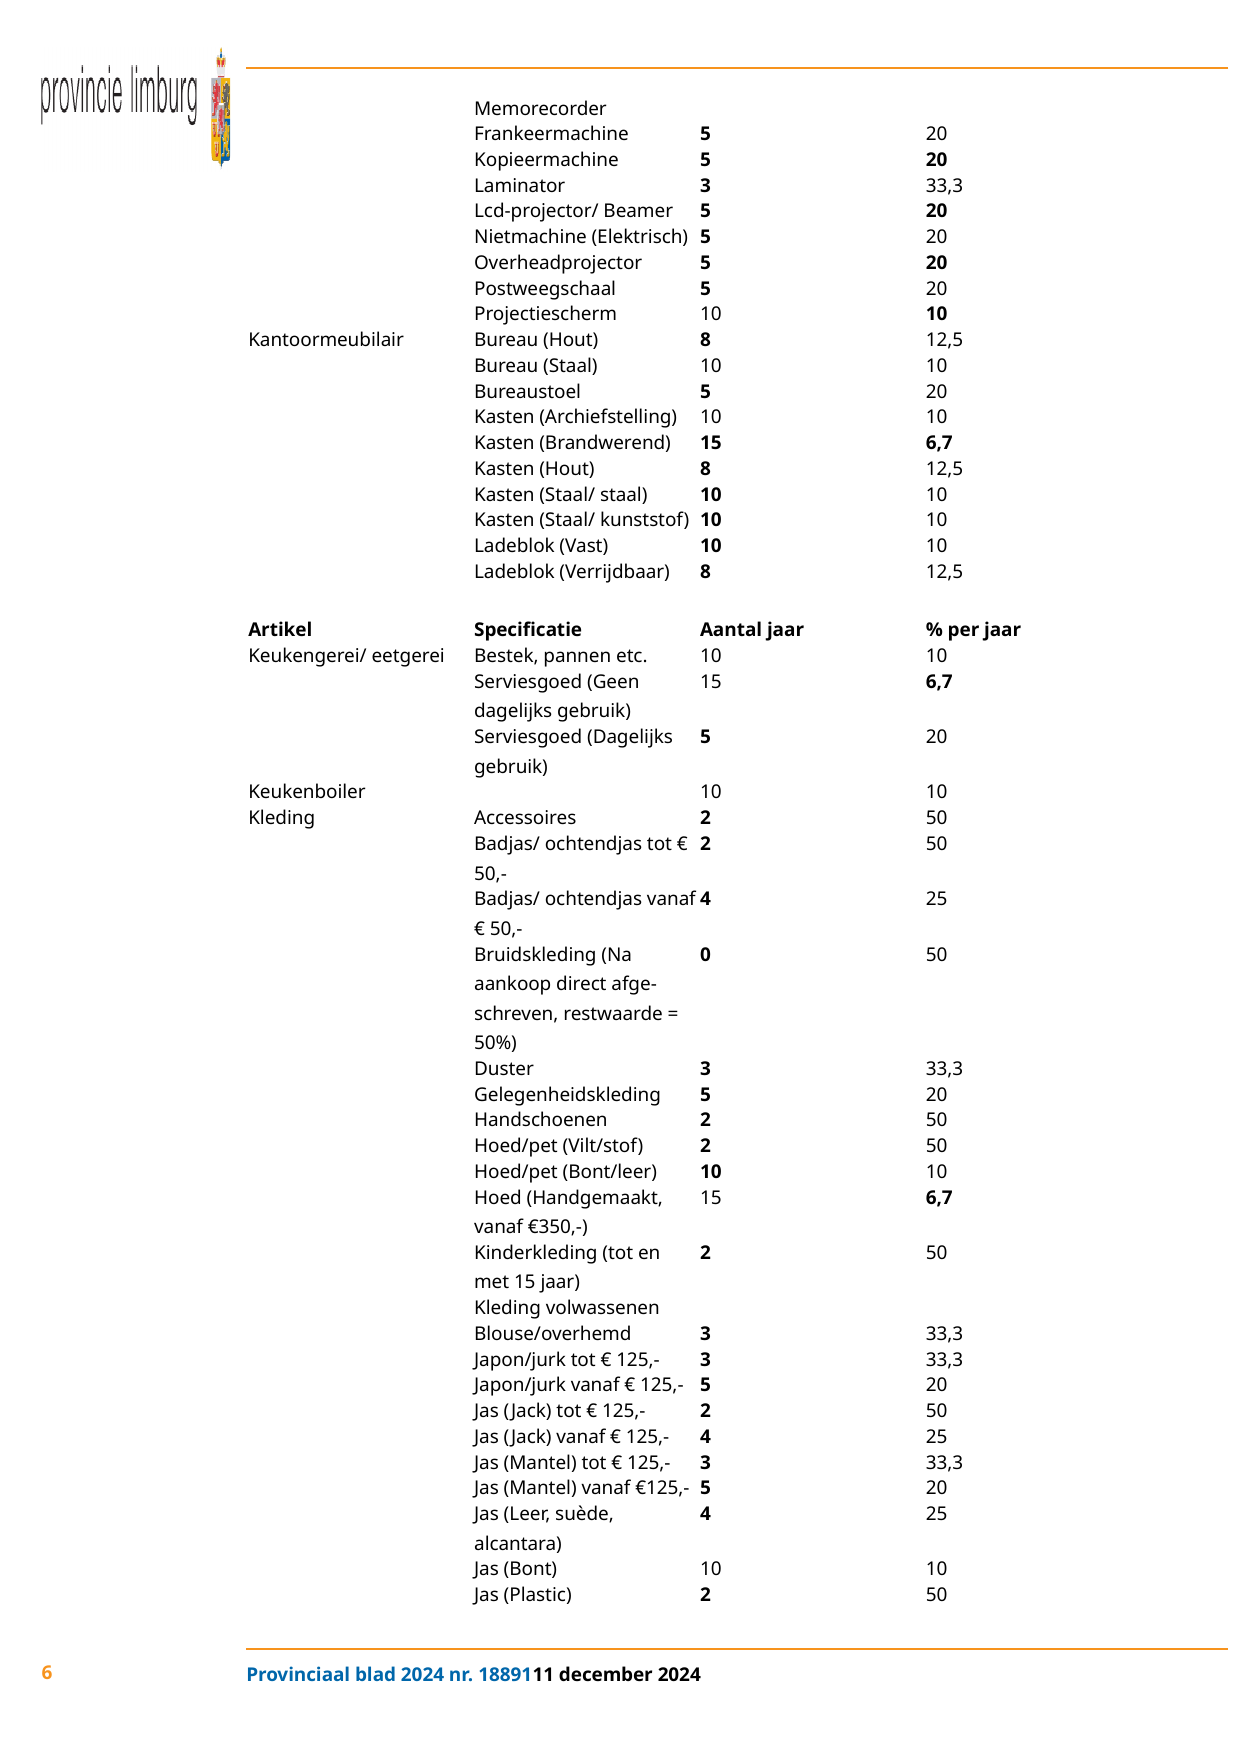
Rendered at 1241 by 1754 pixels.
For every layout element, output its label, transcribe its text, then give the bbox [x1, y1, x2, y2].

table_cell [248, 1295, 474, 1320]
table_cell 5 [700, 198, 926, 223]
table_cell 10 [926, 352, 1152, 378]
table_cell [926, 95, 1152, 121]
table_cell [248, 301, 474, 326]
table_cell [700, 1295, 926, 1320]
table_cell 5 [700, 1372, 926, 1397]
table_cell [248, 198, 474, 223]
table_cell Bruidskleding (Na aankoop direct afge­schreven, restwaarde = 50%) [474, 941, 700, 1055]
table_cell 50 [926, 1398, 1152, 1423]
table_cell [248, 1107, 474, 1132]
table_cell Bureaustoel [474, 378, 700, 403]
table_cell Duster [474, 1055, 700, 1081]
table_cell 5 [700, 378, 926, 403]
table_cell Blouse/overhemd [474, 1320, 700, 1346]
table_cell [248, 558, 474, 584]
table_cell 20 [926, 1475, 1152, 1500]
table_cell 2 [700, 1398, 926, 1423]
table_cell 20 [926, 146, 1152, 172]
table_cell Serviesgoed (Geen dagelijks gebruik) [474, 668, 700, 723]
table_cell [248, 1500, 474, 1556]
table_cell [248, 885, 474, 941]
table_cell [248, 146, 474, 172]
table_cell 10 [926, 404, 1152, 429]
table_cell 5 [700, 146, 926, 172]
table_cell Japon/jurk tot € 125,- [474, 1346, 700, 1372]
table_cell 33,3 [926, 1320, 1152, 1346]
table_cell [248, 121, 474, 146]
table_cell 50 [926, 1133, 1152, 1158]
table_cell 33,3 [926, 1449, 1152, 1474]
table_cell [248, 1372, 474, 1397]
table_cell Jas (Leer, suède, alcantara) [474, 1500, 700, 1556]
table_cell 10 [700, 532, 926, 558]
table_cell 10 [926, 642, 1152, 668]
table_cell Handschoenen [474, 1107, 700, 1132]
table_cell 25 [926, 1500, 1152, 1556]
table_cell 12,5 [926, 558, 1152, 584]
table_cell 20 [926, 723, 1152, 779]
table_cell 5 [700, 121, 926, 146]
table_cell 50 [926, 830, 1152, 885]
table_cell Frankeermachine [474, 121, 700, 146]
table_cell 10 [700, 481, 926, 506]
table_cell 5 [700, 1081, 926, 1107]
table_cell 6,7 [926, 668, 1152, 723]
table_cell 15 [700, 668, 926, 723]
table_cell 10 [926, 481, 1152, 506]
table_cell Laminator [474, 172, 700, 198]
table_cell 20 [926, 1372, 1152, 1397]
table_cell 33,3 [926, 1346, 1152, 1372]
table_cell [248, 1081, 474, 1107]
table_cell [248, 275, 474, 301]
table_cell 3 [700, 1320, 926, 1346]
table_cell 4 [700, 1500, 926, 1556]
table_cell 20 [926, 378, 1152, 403]
table_cell 10 [700, 352, 926, 378]
table_cell 5 [700, 275, 926, 301]
table_cell 15 [700, 429, 926, 455]
table_cell 25 [926, 885, 1152, 941]
table_cell [248, 723, 474, 779]
table_cell 2 [700, 830, 926, 885]
table_cell [248, 1346, 474, 1372]
table_cell Badjas/ ochtendjas tot € 50,- [474, 830, 700, 885]
table_cell 33,3 [926, 1055, 1152, 1081]
table_cell 10 [700, 642, 926, 668]
table_cell 5 [700, 249, 926, 275]
table_cell 2 [700, 1239, 926, 1294]
table_cell Overheadprojector [474, 249, 700, 275]
table_cell Postweegschaal [474, 275, 700, 301]
table_cell 3 [700, 1055, 926, 1081]
table_cell 15 [700, 1184, 926, 1239]
table_cell [248, 481, 474, 506]
table_cell Bestek, pannen etc. [474, 642, 700, 668]
table_cell Jas (Mantel) tot € 125,- [474, 1449, 700, 1474]
table_cell Projectiescherm [474, 301, 700, 326]
table_cell Hoed/pet (Bont/leer) [474, 1158, 700, 1184]
table_cell [248, 1239, 474, 1294]
table_cell 50 [926, 804, 1152, 830]
table_cell Jas (Plastic) [474, 1581, 700, 1607]
table_cell Bureau (Hout) [474, 326, 700, 352]
table_cell [248, 1581, 474, 1607]
table_cell Memorecorder [474, 95, 700, 121]
table_cell 33,3 [926, 172, 1152, 198]
table_cell 12,5 [926, 455, 1152, 481]
table_cell Kasten (Staal/ kunststof) [474, 506, 700, 532]
table_cell 10 [700, 779, 926, 804]
table_cell [248, 404, 474, 429]
table_cell 10 [700, 404, 926, 429]
table_header Specificatie [474, 617, 700, 642]
picture [41, 47, 231, 172]
table_cell Hoed (Handgemaakt, vanaf €350,-) [474, 1184, 700, 1239]
table_cell 5 [700, 723, 926, 779]
table_cell [248, 172, 474, 198]
table_cell [248, 1556, 474, 1581]
table_cell [248, 1320, 474, 1346]
table_cell 50 [926, 941, 1152, 1055]
table_cell 20 [926, 121, 1152, 146]
table_cell 25 [926, 1423, 1152, 1449]
table_header Aan­tal jaar [700, 617, 926, 642]
table_cell Kasten (Brandwerend) [474, 429, 700, 455]
table_cell 8 [700, 455, 926, 481]
table_cell 50 [926, 1107, 1152, 1132]
table_cell [248, 249, 474, 275]
table_cell Ladeblok (Vast) [474, 532, 700, 558]
table_cell [248, 1184, 474, 1239]
table_cell 10 [926, 506, 1152, 532]
table_cell Nietmachine (Elektrisch) [474, 224, 700, 249]
table_cell Keukengerei/ eetgerei [248, 642, 474, 668]
table_cell 20 [926, 224, 1152, 249]
table_cell Badjas/ ochtendjas vanaf € 50,- [474, 885, 700, 941]
table_cell [248, 95, 474, 121]
table_cell 10 [700, 1556, 926, 1581]
table_cell Kleding [248, 804, 474, 830]
table_cell 2 [700, 1107, 926, 1132]
table_cell [248, 1423, 474, 1449]
table_cell [248, 532, 474, 558]
table_cell 4 [700, 1423, 926, 1449]
table_cell 20 [926, 1081, 1152, 1107]
table_cell Kopieermachine [474, 146, 700, 172]
table_cell Japon/jurk vanaf € 125,- [474, 1372, 700, 1397]
table_cell 3 [700, 1346, 926, 1372]
table_cell Jas (Mantel) vanaf €125,- [474, 1475, 700, 1500]
table_cell Lcd-projector/ Beamer [474, 198, 700, 223]
table_cell 8 [700, 558, 926, 584]
table_cell [926, 1295, 1152, 1320]
table_cell 50 [926, 1581, 1152, 1607]
table_header Artikel [248, 617, 474, 642]
table_header % per jaar [926, 617, 1152, 642]
table_cell 4 [700, 885, 926, 941]
table_cell Jas (Bont) [474, 1556, 700, 1581]
table_cell Kasten (Hout) [474, 455, 700, 481]
table_cell 6,7 [926, 1184, 1152, 1239]
table_cell 20 [926, 249, 1152, 275]
table_cell 10 [926, 1158, 1152, 1184]
table_cell [248, 1158, 474, 1184]
table_cell [248, 429, 474, 455]
table_cell 10 [700, 506, 926, 532]
table_cell [248, 455, 474, 481]
table_cell 3 [700, 1449, 926, 1474]
table_cell [700, 95, 926, 121]
table_cell [248, 378, 474, 403]
table_cell 10 [700, 1158, 926, 1184]
table_cell 12,5 [926, 326, 1152, 352]
table_cell 8 [700, 326, 926, 352]
table_cell 50 [926, 1239, 1152, 1294]
table_cell [248, 1449, 474, 1474]
table_cell [248, 352, 474, 378]
table_cell 2 [700, 804, 926, 830]
table_cell 10 [926, 1556, 1152, 1581]
table_cell Keukenboiler [248, 779, 474, 804]
table_cell Hoed/pet (Vilt/stof) [474, 1133, 700, 1158]
table_cell 0 [700, 941, 926, 1055]
table_cell 10 [926, 532, 1152, 558]
table_cell 10 [926, 779, 1152, 804]
table_cell Jas (Jack) vanaf € 125,- [474, 1423, 700, 1449]
table_cell Kinderkleding (tot en met 15 jaar) [474, 1239, 700, 1294]
table_cell [248, 1055, 474, 1081]
table_cell 20 [926, 275, 1152, 301]
table_cell 10 [700, 301, 926, 326]
table_cell [248, 830, 474, 885]
table_cell Kantoor­meubilair [248, 326, 474, 352]
table_cell [248, 506, 474, 532]
table_cell [248, 941, 474, 1055]
table_cell [248, 1133, 474, 1158]
table_cell Kasten (Archiefstelling) [474, 404, 700, 429]
table_cell 2 [700, 1581, 926, 1607]
table_cell 20 [926, 198, 1152, 223]
table_cell [248, 224, 474, 249]
table_cell 6,7 [926, 429, 1152, 455]
table_cell Ladeblok (Verrijdbaar) [474, 558, 700, 584]
table_cell Kleding volwassenen [474, 1295, 700, 1320]
table_cell 5 [700, 1475, 926, 1500]
table_cell Accessoires [474, 804, 700, 830]
table_cell 2 [700, 1133, 926, 1158]
table_cell [248, 1398, 474, 1423]
table_cell Gelegenheidskleding [474, 1081, 700, 1107]
table_cell Jas (Jack) tot € 125,- [474, 1398, 700, 1423]
table_cell [248, 1475, 474, 1500]
table_cell [474, 779, 700, 804]
table_cell 3 [700, 172, 926, 198]
table_cell [248, 668, 474, 723]
table_cell Kasten (Staal/ staal) [474, 481, 700, 506]
table_cell 10 [926, 301, 1152, 326]
table_cell Bureau (Staal) [474, 352, 700, 378]
table_cell 5 [700, 224, 926, 249]
table_cell Serviesgoed (Dagelijks gebruik) [474, 723, 700, 779]
